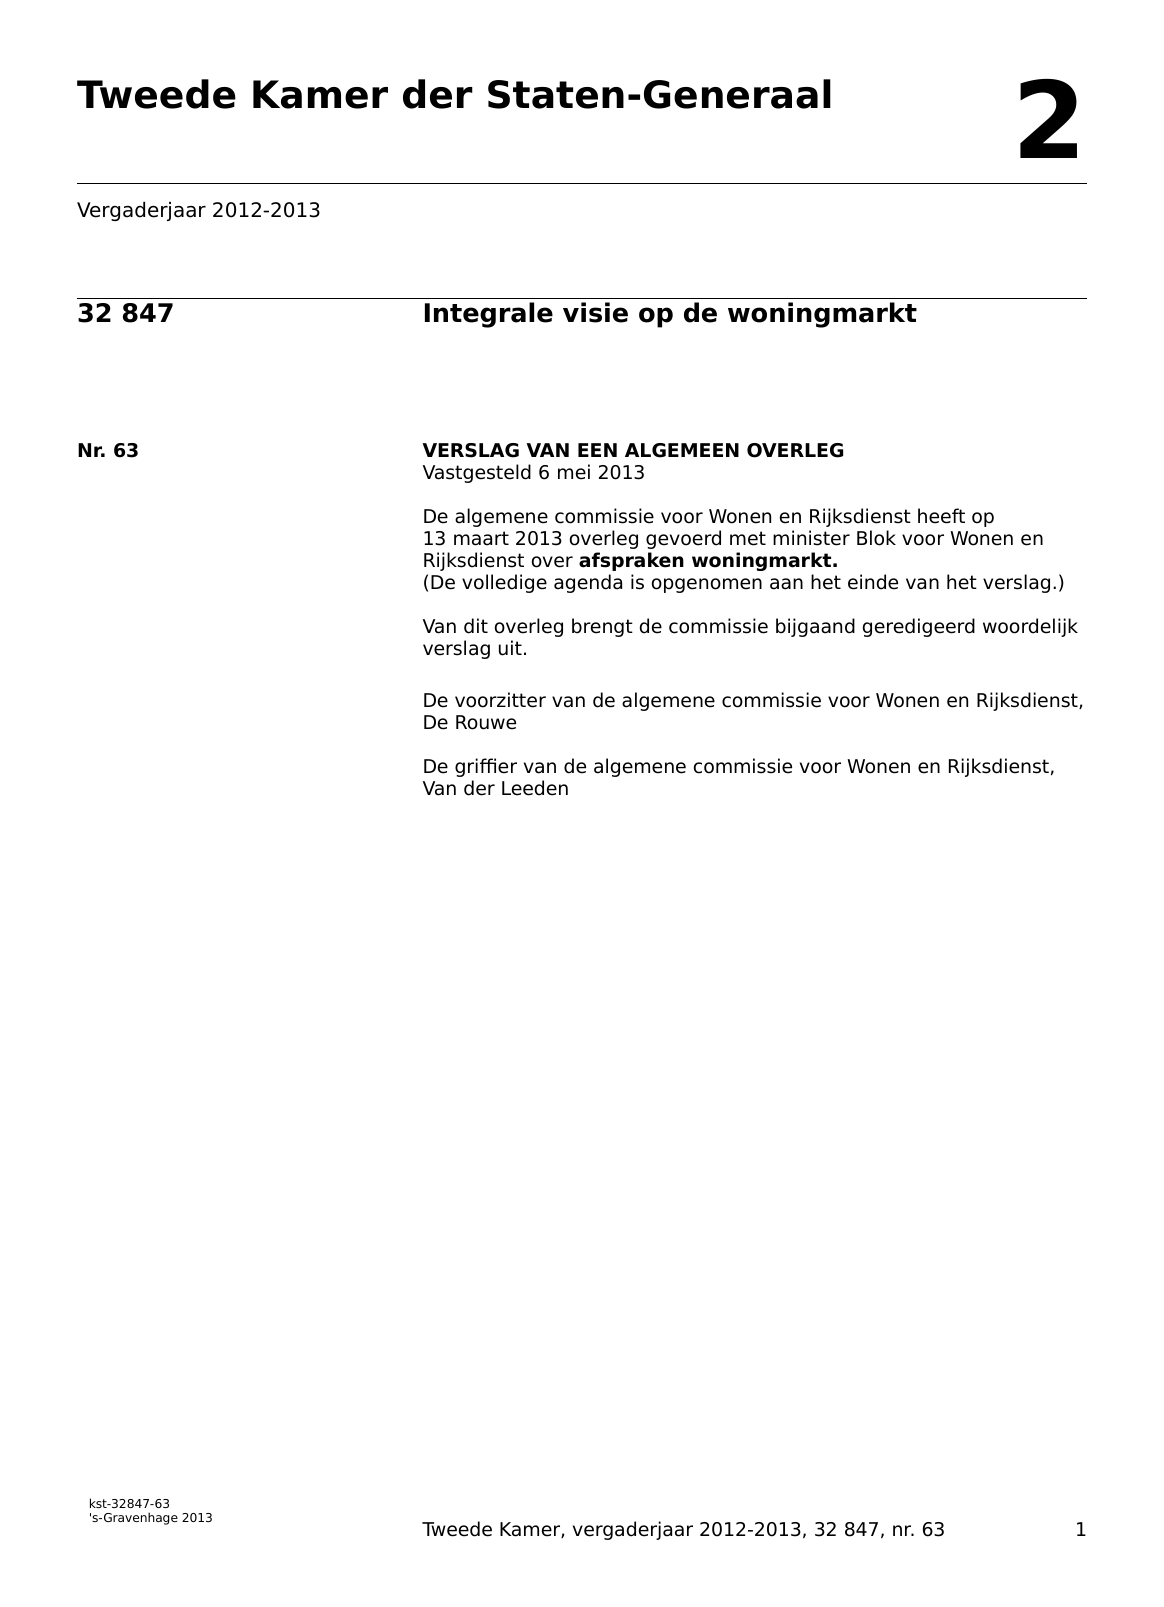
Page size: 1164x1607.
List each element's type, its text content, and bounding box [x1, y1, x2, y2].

text 's-Gravenhage 2013 [88, 1511, 323, 1525]
subtitle 32 847 Integrale visie op de woningmarkt [77, 299, 1087, 329]
text (De volledige agenda is opgenomen aan het einde van het verslag.) [422, 572, 1087, 594]
text De griffier van de algemene commissie voor Wonen en Rijksdienst, Van der Leeden [422, 756, 1087, 800]
text kst-32847-63 [88, 1497, 323, 1511]
text Van dit overleg brengt de commissie bijgaand geredigeerd woordelijk verslag uit. [422, 616, 1087, 660]
table_cell Vergaderjaar 2012-2013 [77, 184, 1087, 298]
text De algemene commissie voor Wonen en Rijksdienst heeft op 13 maart 2013 overleg gevoerd met minister Blok voor Wonen en Rijksdienst over afspraken woningmarkt. [422, 506, 1087, 572]
subtitle Nr. 63 VERSLAG VAN EEN ALGEMEEN OVERLEG [77, 440, 1087, 462]
table_header Tweede Kamer der Staten-Generaal [77, 59, 886, 183]
text Vastgesteld 6 mei 2013 [422, 462, 1087, 484]
table_header 2 [886, 59, 1087, 183]
text De voorzitter van de algemene commissie voor Wonen en Rijksdienst, De Rouwe [422, 690, 1087, 734]
